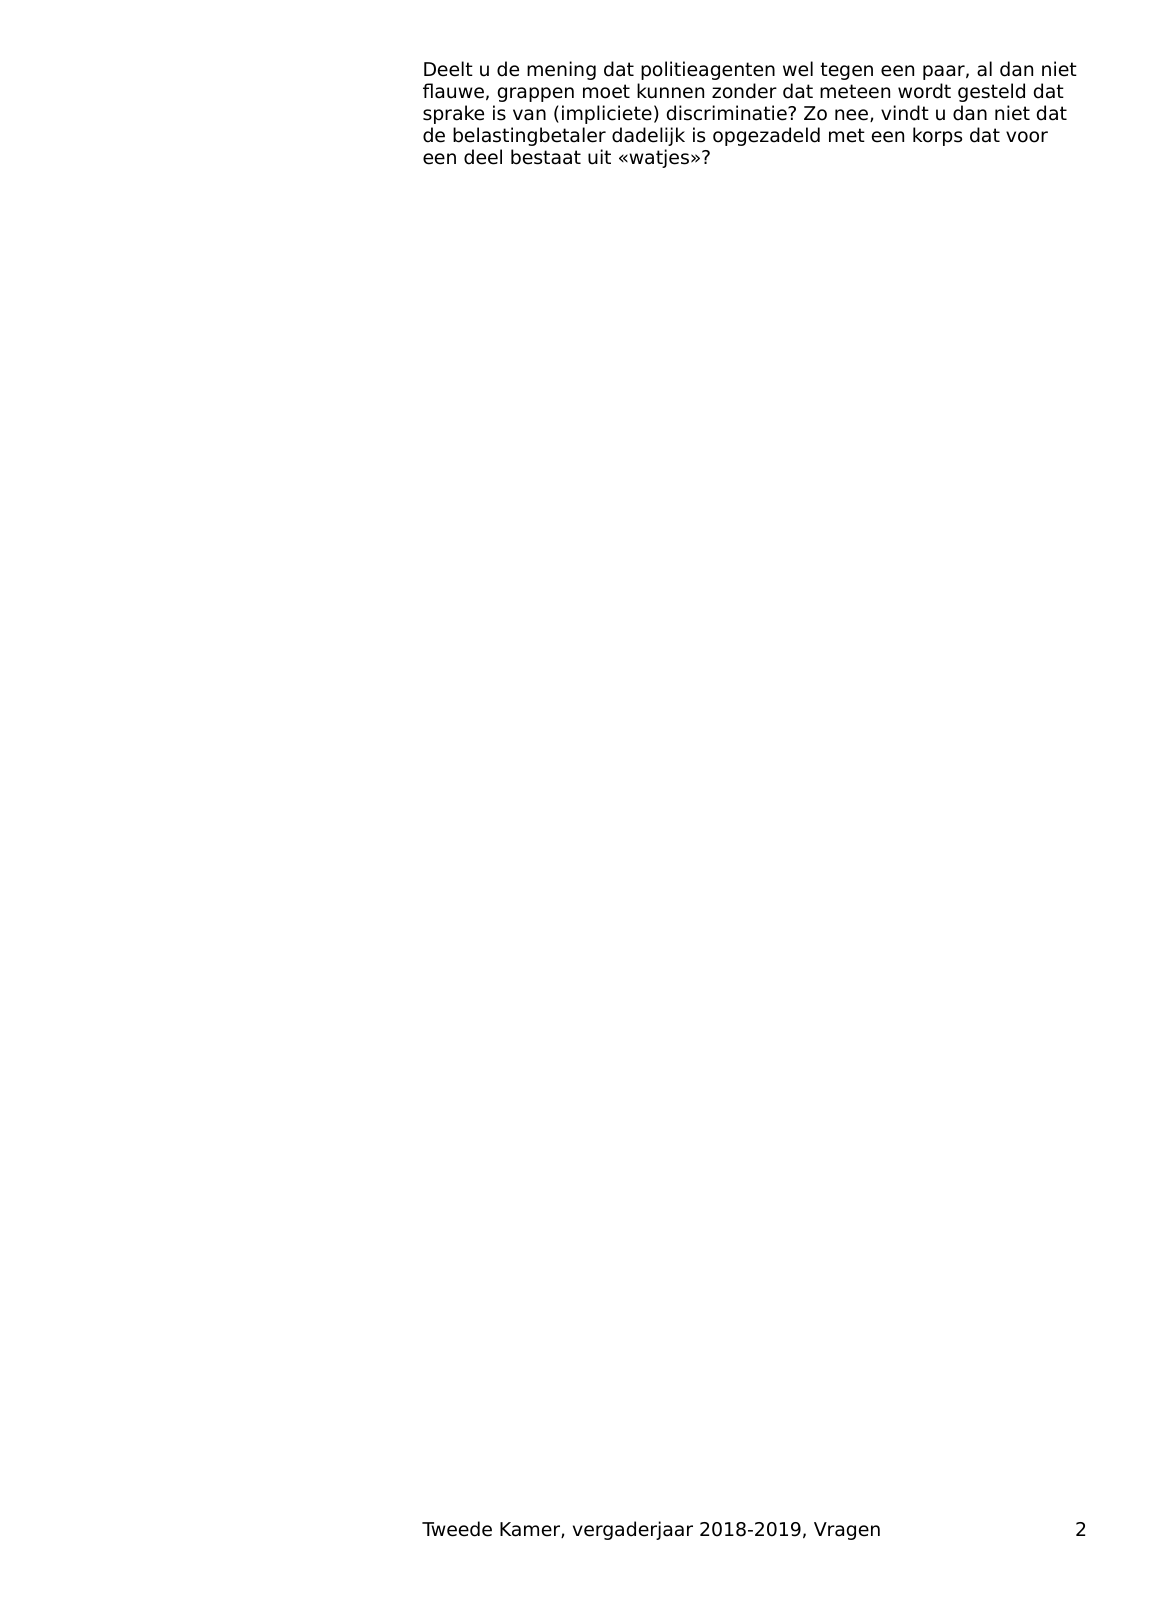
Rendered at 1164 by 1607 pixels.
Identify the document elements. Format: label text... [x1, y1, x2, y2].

text Deelt u de mening dat politieagenten wel tegen een paar, al dan niet flauwe, grappen moet kunnen zonder dat meteen wordt gesteld dat sprake is van (impliciete) discriminatie? Zo nee, vindt u dan niet dat de belastingbetaler dadelijk is opgezadeld met een korps dat voor een deel bestaat uit «watjes»? [422, 59, 1087, 169]
